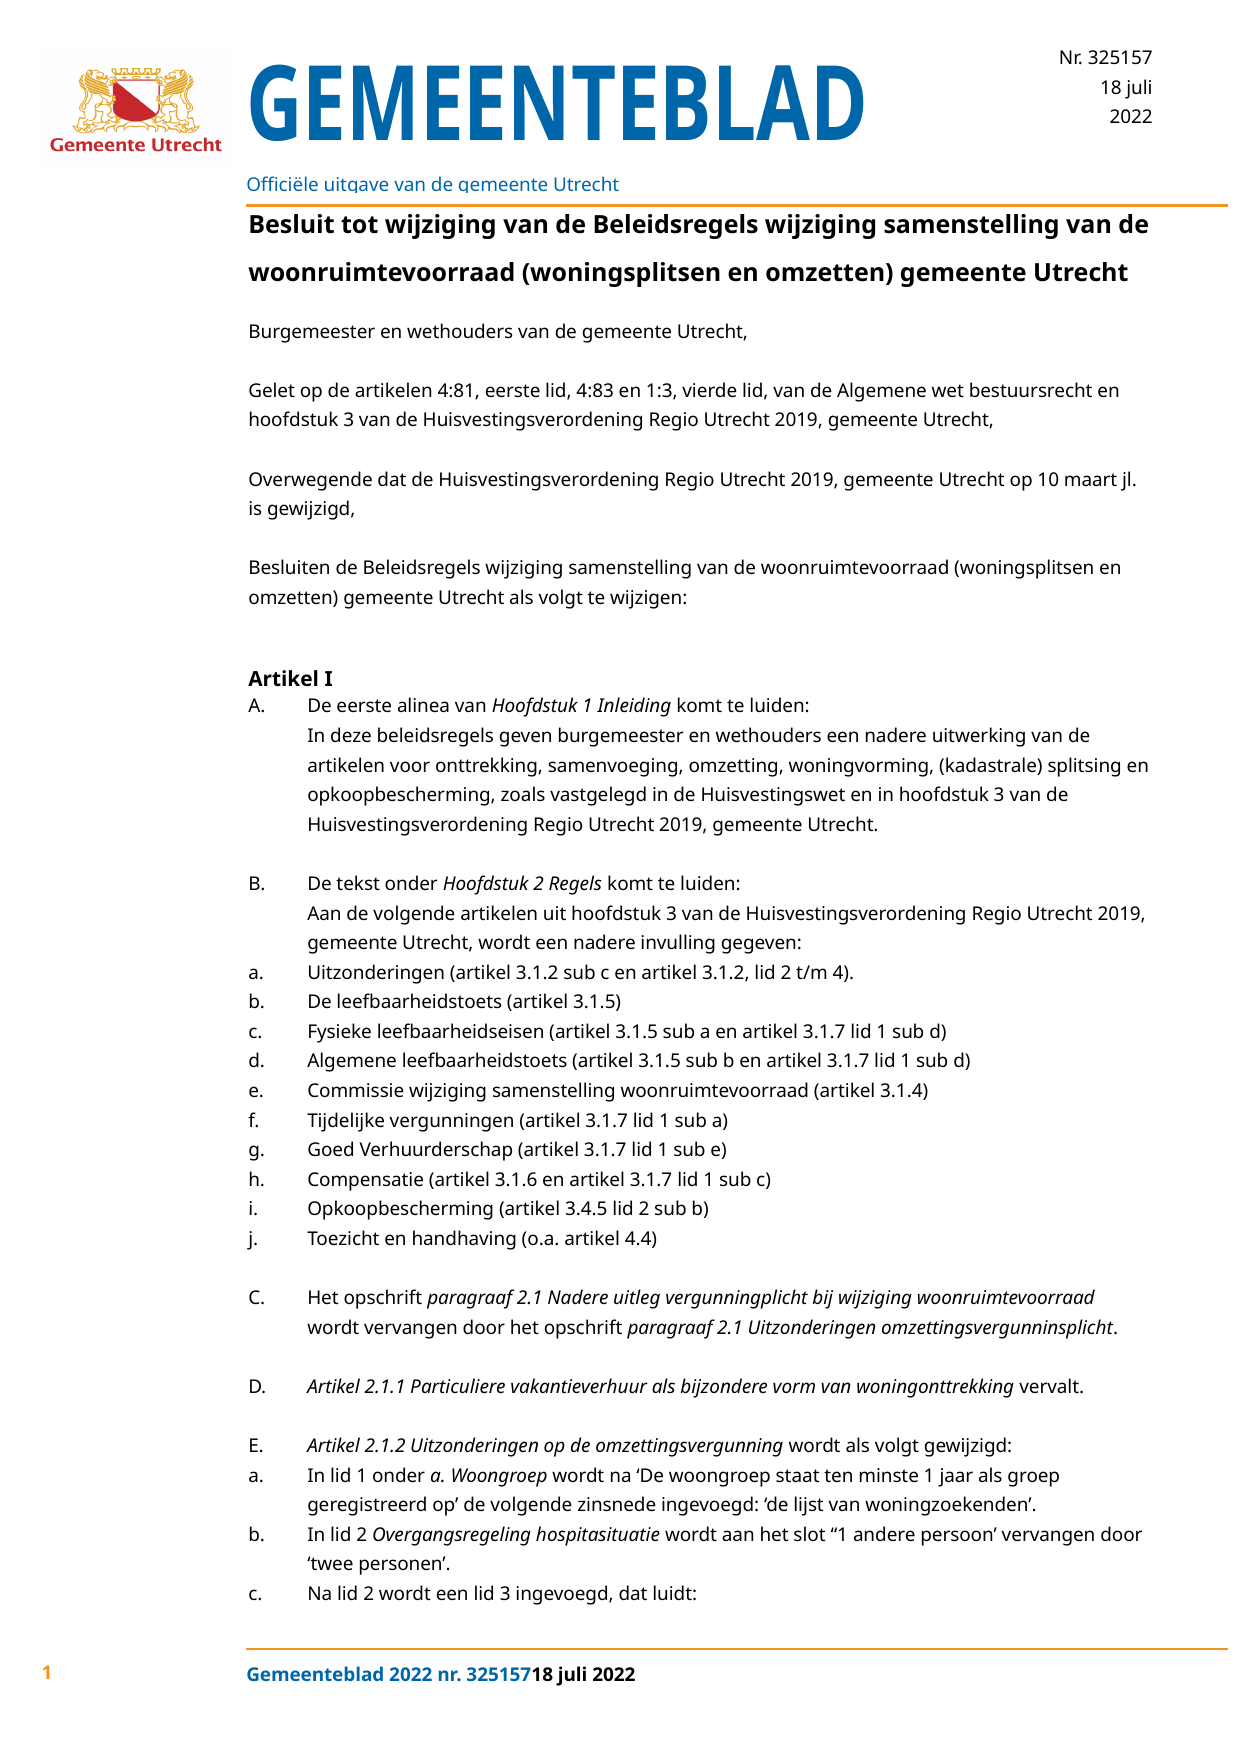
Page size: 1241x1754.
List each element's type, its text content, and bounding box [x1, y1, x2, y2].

list Aan de volgende artikelen uit hoofdstuk 3 van de Huisvestingsverordening Regio Utrecht 2019, gemeente Utrecht, wordt een nadere invulling gegeven: [248, 900, 1152, 955]
text Besluit tot wijziging van de Beleidsregels wijziging samenstelling van de woonruimtevoorraad (woningsplitsen en omzetten) gemeente Utrecht [248, 207, 1152, 288]
list Commissie wijziging samenstelling woonruimtevoorraad (artikel 3.1.4) [248, 1077, 1152, 1103]
list Na lid 2 wordt een lid 3 ingevoegd, dat luidt: [248, 1580, 1152, 1606]
list In deze beleidsregels geven burgemeester en wethouders een nadere uitwerking van de artikelen voor onttrekking, samenvoeging, omzetting, woningvorming, (kadastrale) splitsing en opkoopbescherming, zoals vastgelegd in de Huisvestingswet en in hoofdstuk 3 van de Huisvestingsverordening Regio Utrecht 2019, gemeente Utrecht. [248, 722, 1152, 837]
list Artikel 2.1.2 Uitzonderingen op de omzettingsvergunning wordt als volgt gewijzigd: [248, 1432, 1152, 1458]
list Goed Verhuurderschap (artikel 3.1.7 lid 1 sub e) [248, 1136, 1152, 1162]
list Artikel 2.1.1 Particuliere vakantieverhuur als bijzondere vorm van woningonttrekking vervalt. [248, 1373, 1152, 1399]
text Artikel I [248, 664, 1152, 693]
list Algemene leefbaarheidstoets (artikel 3.1.5 sub b en artikel 3.1.7 lid 1 sub d) [248, 1048, 1152, 1073]
list Toezicht en handhaving (o.a. artikel 4.4) [248, 1225, 1152, 1251]
text Besluiten de Beleidsregels wijziging samenstelling van de woonruimtevoorraad (woningsplitsen en omzetten) gemeente Utrecht als volgt te wijzigen: [248, 554, 1152, 610]
list De eerste alinea van Hoofdstuk 1 Inleiding komt te luiden: [248, 693, 1152, 718]
list Fysieke leefbaarheidseisen (artikel 3.1.5 sub a en artikel 3.1.7 lid 1 sub d) [248, 1018, 1152, 1044]
text Overwegende dat de Huisvestingsverordening Regio Utrecht 2019, gemeente Utrecht op 10 maart jl. is gewijzigd, [248, 466, 1152, 521]
list Uitzonderingen (artikel 3.1.2 sub c en artikel 3.1.2, lid 2 t/m 4). [248, 959, 1152, 984]
list De leefbaarheidstoets (artikel 3.1.5) [248, 988, 1152, 1014]
list Compensatie (artikel 3.1.6 en artikel 3.1.7 lid 1 sub c) [248, 1166, 1152, 1192]
list In lid 2 Overgangsregeling hospitasituatie wordt aan het slot “1 andere persoon’ vervangen door ‘twee personen’. [248, 1521, 1152, 1576]
list De tekst onder Hoofdstuk 2 Regels komt te luiden: [248, 870, 1152, 896]
text Burgemeester en wethouders van de gemeente Utrecht, [248, 318, 1152, 344]
list Het opschrift paragraaf 2.1 Nadere uitleg vergunningplicht bij wijziging woonruimtevoorraad wordt vervangen door het opschrift paragraaf 2.1 Uitzonderingen omzettingsvergunninsplicht. [248, 1284, 1152, 1339]
list Tijdelijke vergunningen (artikel 3.1.7 lid 1 sub a) [248, 1107, 1152, 1132]
list Opkoopbescherming (artikel 3.4.5 lid 2 sub b) [248, 1196, 1152, 1221]
picture [41, 47, 231, 172]
text Gelet op de artikelen 4:81, eerste lid, 4:83 en 1:3, vierde lid, van de Algemene wet bestuursrecht en hoofdstuk 3 van de Huisvestingsverordening Regio Utrecht 2019, gemeente Utrecht, [248, 377, 1152, 432]
list In lid 1 onder a. Woongroep wordt na ‘De woongroep staat ten minste 1 jaar als groep geregistreerd op’ de volgende zinsnede ingevoegd: ‘de lijst van woningzoekenden’. [248, 1462, 1152, 1517]
